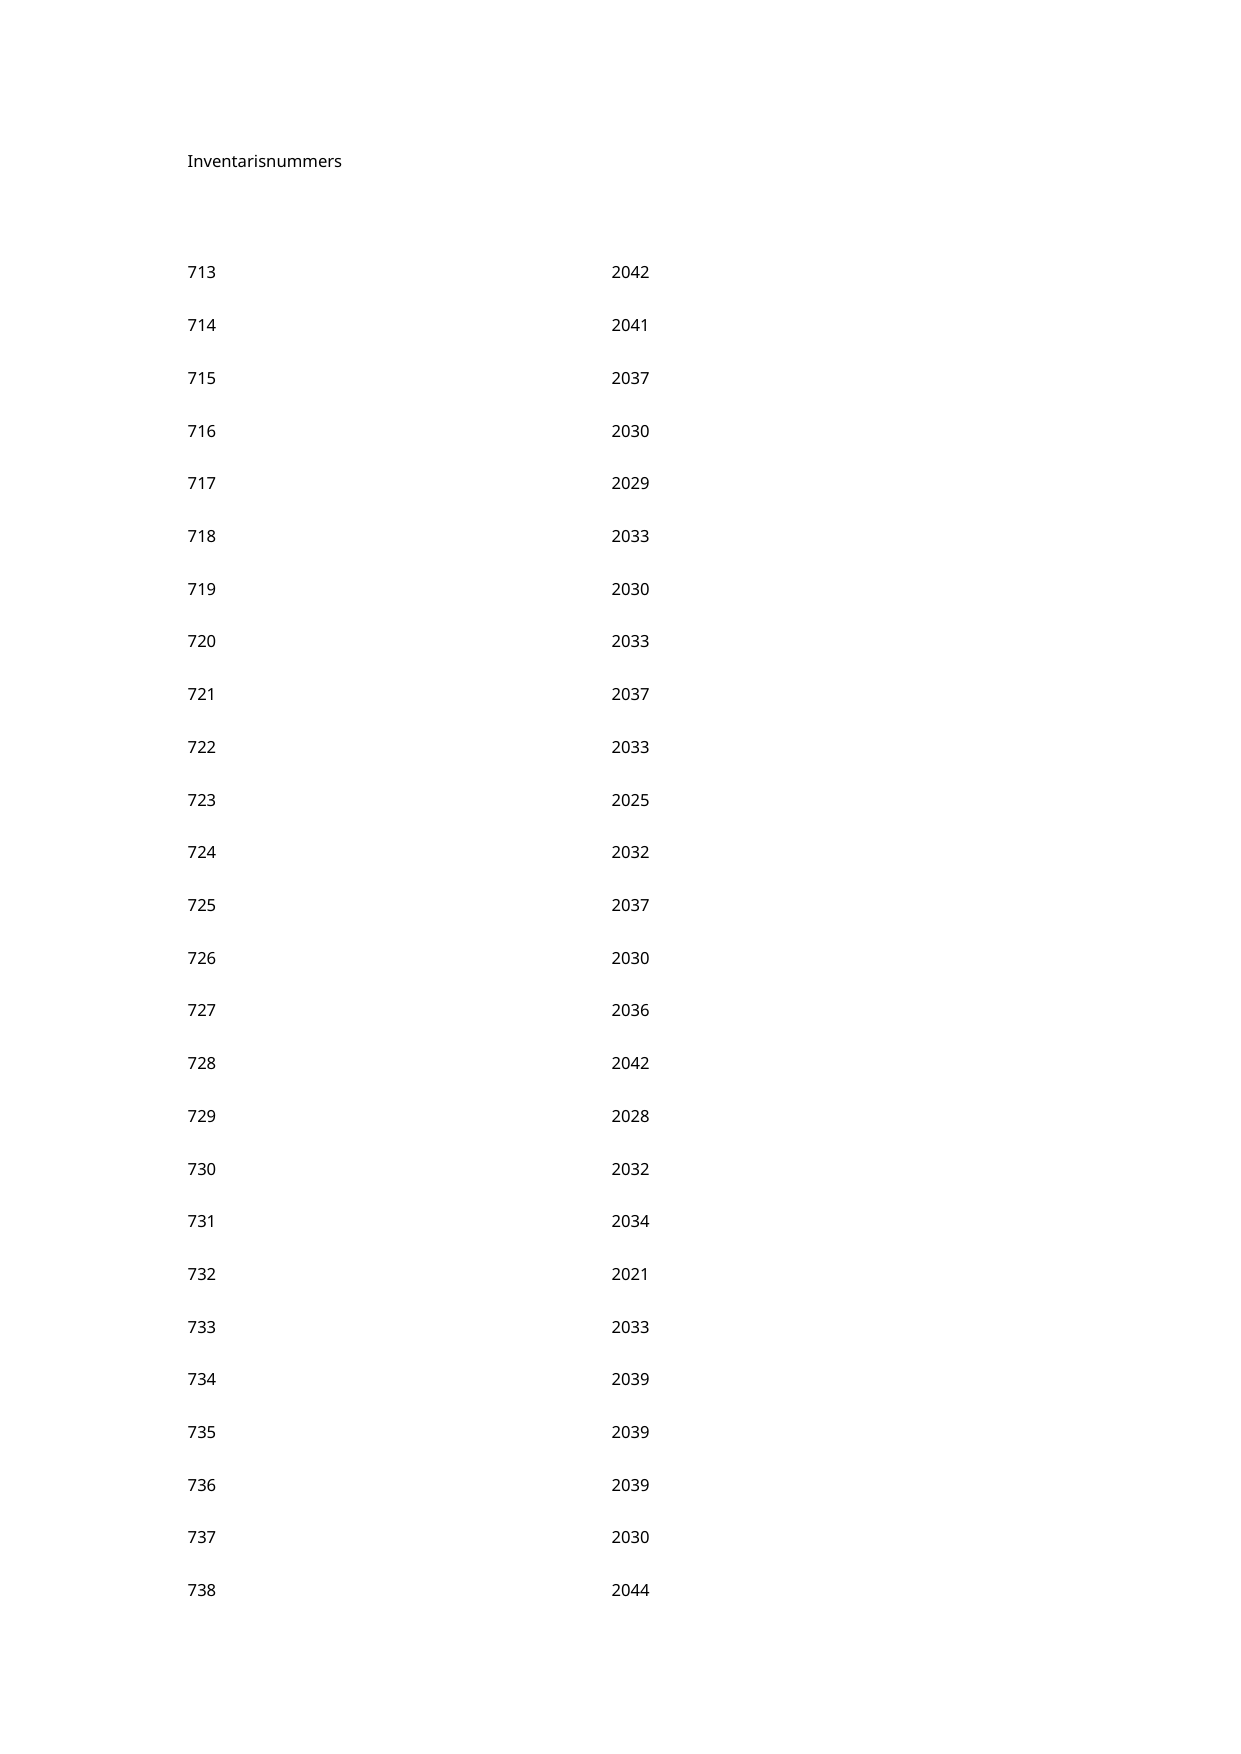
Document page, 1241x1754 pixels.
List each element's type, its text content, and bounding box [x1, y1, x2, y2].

table_cell 730 [188, 1157, 611, 1210]
table_cell 2032 [611, 1157, 1053, 1210]
table_cell 724 [188, 841, 611, 894]
table_cell 714 [188, 314, 611, 367]
table_cell 2036 [611, 999, 1053, 1052]
table_cell 2028 [611, 1105, 1053, 1157]
table_cell 728 [188, 1052, 611, 1104]
table_cell 729 [188, 1105, 611, 1157]
table_cell 2033 [611, 1315, 1053, 1368]
table_cell 718 [188, 525, 611, 577]
table_cell 2033 [611, 525, 1053, 577]
table_cell 2041 [611, 314, 1053, 367]
table_cell 715 [188, 367, 611, 419]
table_header [611, 150, 1053, 208]
table_cell 2044 [611, 1579, 1053, 1602]
table_cell 721 [188, 683, 611, 736]
table_cell 2033 [611, 630, 1053, 683]
table_cell 717 [188, 472, 611, 525]
table_cell 723 [188, 788, 611, 841]
table_cell 2039 [611, 1368, 1053, 1421]
table_cell 731 [188, 1210, 611, 1263]
table_cell 2021 [611, 1263, 1053, 1315]
table_cell 2034 [611, 1210, 1053, 1263]
table_cell [611, 209, 1053, 261]
table_cell 732 [188, 1263, 611, 1315]
table_cell 719 [188, 578, 611, 630]
table_cell 733 [188, 1315, 611, 1368]
table_cell 735 [188, 1421, 611, 1473]
table_cell 722 [188, 736, 611, 788]
table_cell 736 [188, 1474, 611, 1526]
table_cell 2039 [611, 1474, 1053, 1526]
table_cell 2037 [611, 367, 1053, 419]
table_cell 737 [188, 1526, 611, 1579]
table_cell 2042 [611, 1052, 1053, 1104]
table_cell 727 [188, 999, 611, 1052]
table_cell 2037 [611, 894, 1053, 946]
table_cell 2030 [611, 1526, 1053, 1579]
table_cell 2037 [611, 683, 1053, 736]
table_cell 716 [188, 419, 611, 472]
table_cell 713 [188, 261, 611, 314]
table_cell 2025 [611, 788, 1053, 841]
table_cell 720 [188, 630, 611, 683]
table_cell [188, 209, 611, 261]
table_cell 2030 [611, 419, 1053, 472]
table_cell 2033 [611, 736, 1053, 788]
table_cell 2030 [611, 578, 1053, 630]
table_cell 2042 [611, 261, 1053, 314]
table_cell 2029 [611, 472, 1053, 525]
table_cell 734 [188, 1368, 611, 1421]
table_cell 2030 [611, 946, 1053, 999]
table_cell 2032 [611, 841, 1053, 894]
table_cell 725 [188, 894, 611, 946]
table_cell 738 [188, 1579, 611, 1602]
table_cell 2039 [611, 1421, 1053, 1473]
table_cell 726 [188, 946, 611, 999]
table_header Inventarisnummers [188, 150, 611, 208]
